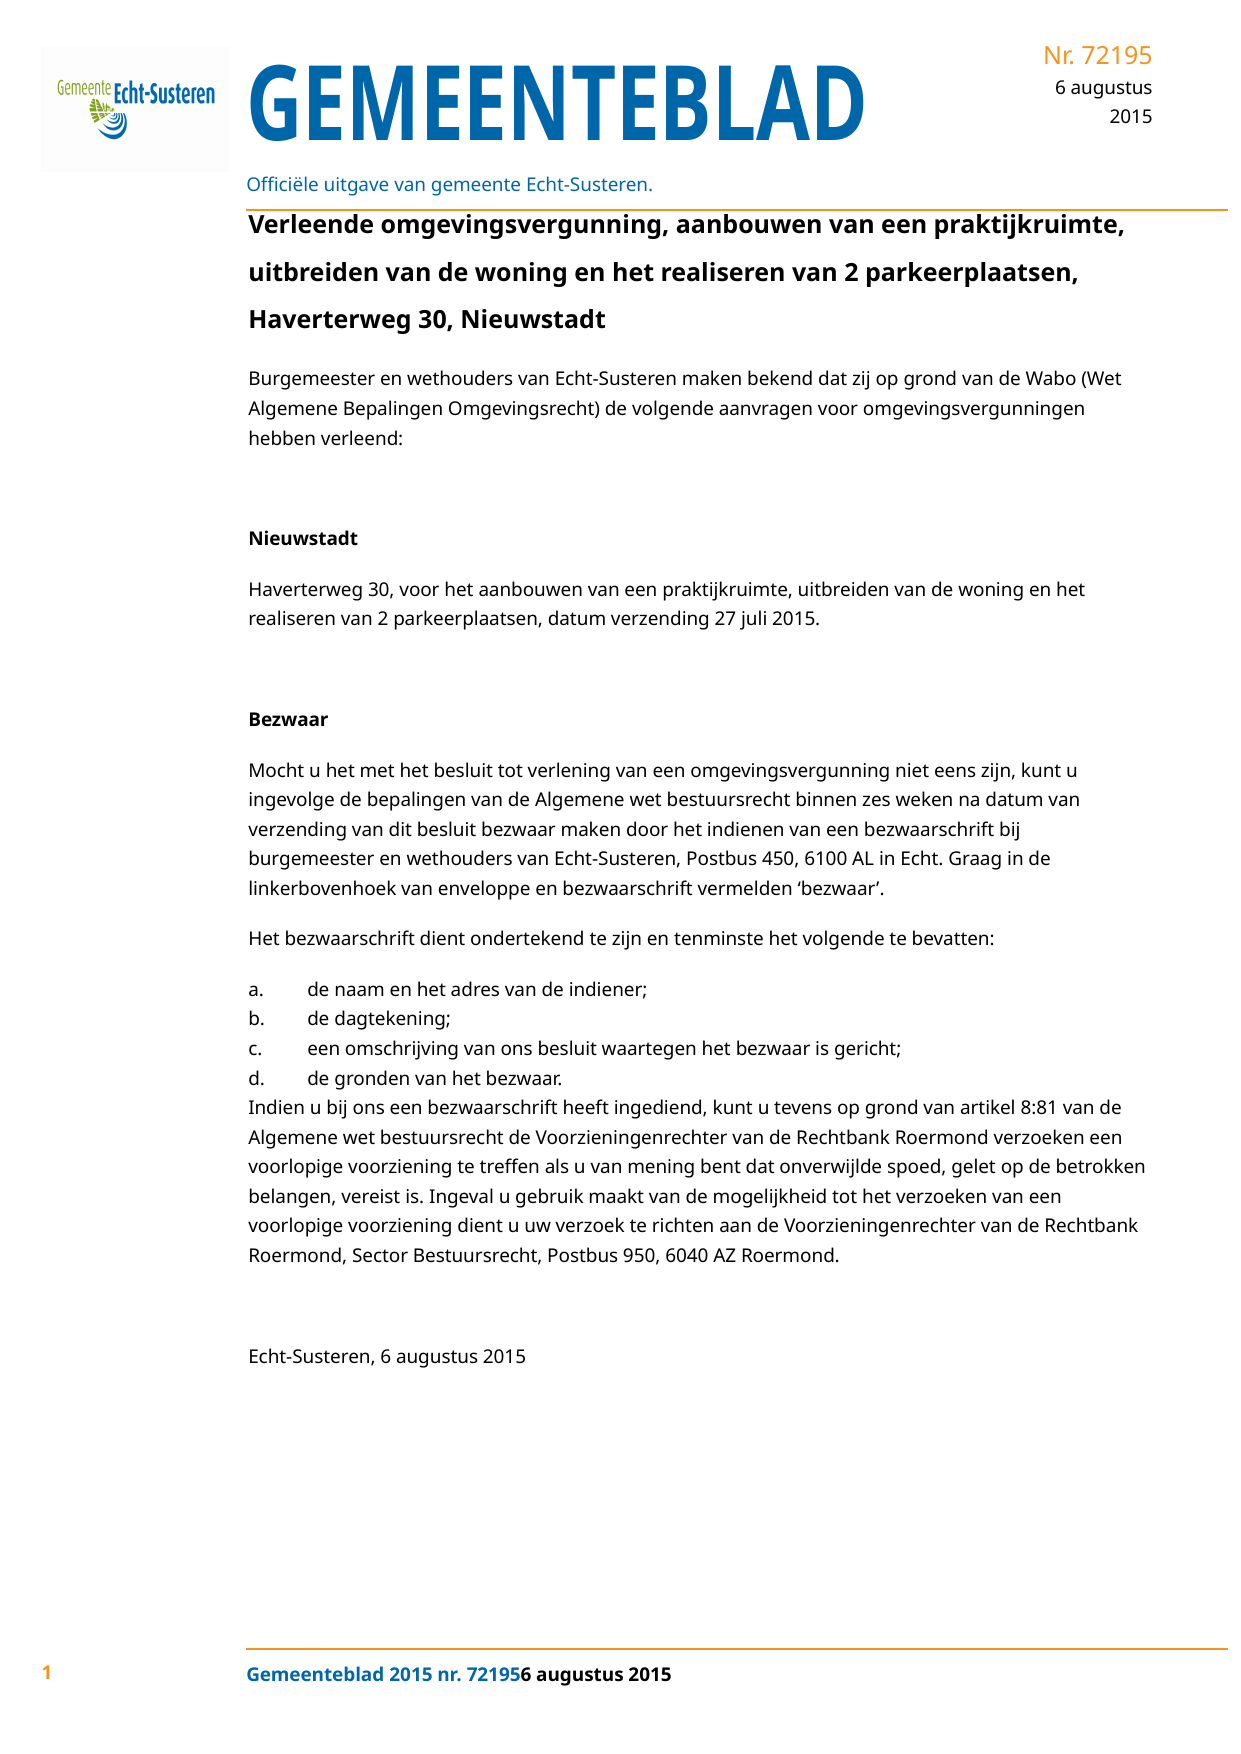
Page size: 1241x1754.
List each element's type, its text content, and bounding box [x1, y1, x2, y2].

list de naam en het adres van de indiener; [248, 976, 1152, 1002]
text Indien u bij ons een bezwaarschrift heeft ingediend, kunt u tevens op grond van artikel 8:81 van de Algemene wet bestuursrecht de Voorzieningenrechter van de Rechtbank Roermond verzoeken een voorlopige voorziening te treffen als u van mening bent dat onverwijlde spoed, gelet op de betrokken belangen, vereist is. Ingeval u gebruik maakt van de mogelijkheid tot het verzoeken van een voorlopige voorziening dient u uw verzoek te richten aan de Voorzieningenrechter van de Rechtbank Roermond, Sector Bestuursrecht, Postbus 950, 6040 AZ Roermond. [248, 1094, 1152, 1268]
picture [41, 47, 231, 172]
text Burgemeester en wethouders van Echt-Susteren maken bekend dat zij op grond van de Wabo (Wet Algemene Bepalingen Omgevingsrecht) de volgende aanvragen voor omgevingsvergunningen hebben verleend: [248, 366, 1152, 450]
text Haverterweg 30, voor het aanbouwen van een praktijkruimte, uitbreiden van de woning en het realiseren van 2 parkeerplaatsen, datum verzending 27 juli 2015. [248, 576, 1152, 631]
list de dagtekening; [248, 1006, 1152, 1031]
text Echt-Susteren, 6 augustus 2015 [248, 1343, 1152, 1369]
text Mocht u het met het besluit tot verlening van een omgevingsvergunning niet eens zijn, kunt u ingevolge de bepalingen van de Algemene wet bestuursrecht binnen zes weken na datum van verzending van dit besluit bezwaar maken door het indienen van een bezwaarschrift bij burgemeester en wethouders van Echt-Susteren, Postbus 450, 6100 AL in Echt. Graag in de linkerbovenhoek van enveloppe en bezwaarschrift vermelden ‘bezwaar’. [248, 757, 1152, 901]
text Bezwaar [248, 706, 1152, 732]
list een omschrijving van ons besluit waartegen het bezwaar is gericht; [248, 1035, 1152, 1061]
text Verleende omgevingsvergunning, aanbouwen van een praktijkruimte, uitbreiden van de woning en het realiseren van 2 parkeerplaatsen, Haverterweg 30, Nieuwstadt [248, 211, 1152, 336]
text Nieuwstadt [248, 526, 1152, 551]
list de gronden van het bezwaar. [248, 1065, 1152, 1090]
text Het bezwaarschrift dient ondertekend te zijn en tenminste het volgende te bevatten: [248, 926, 1152, 951]
